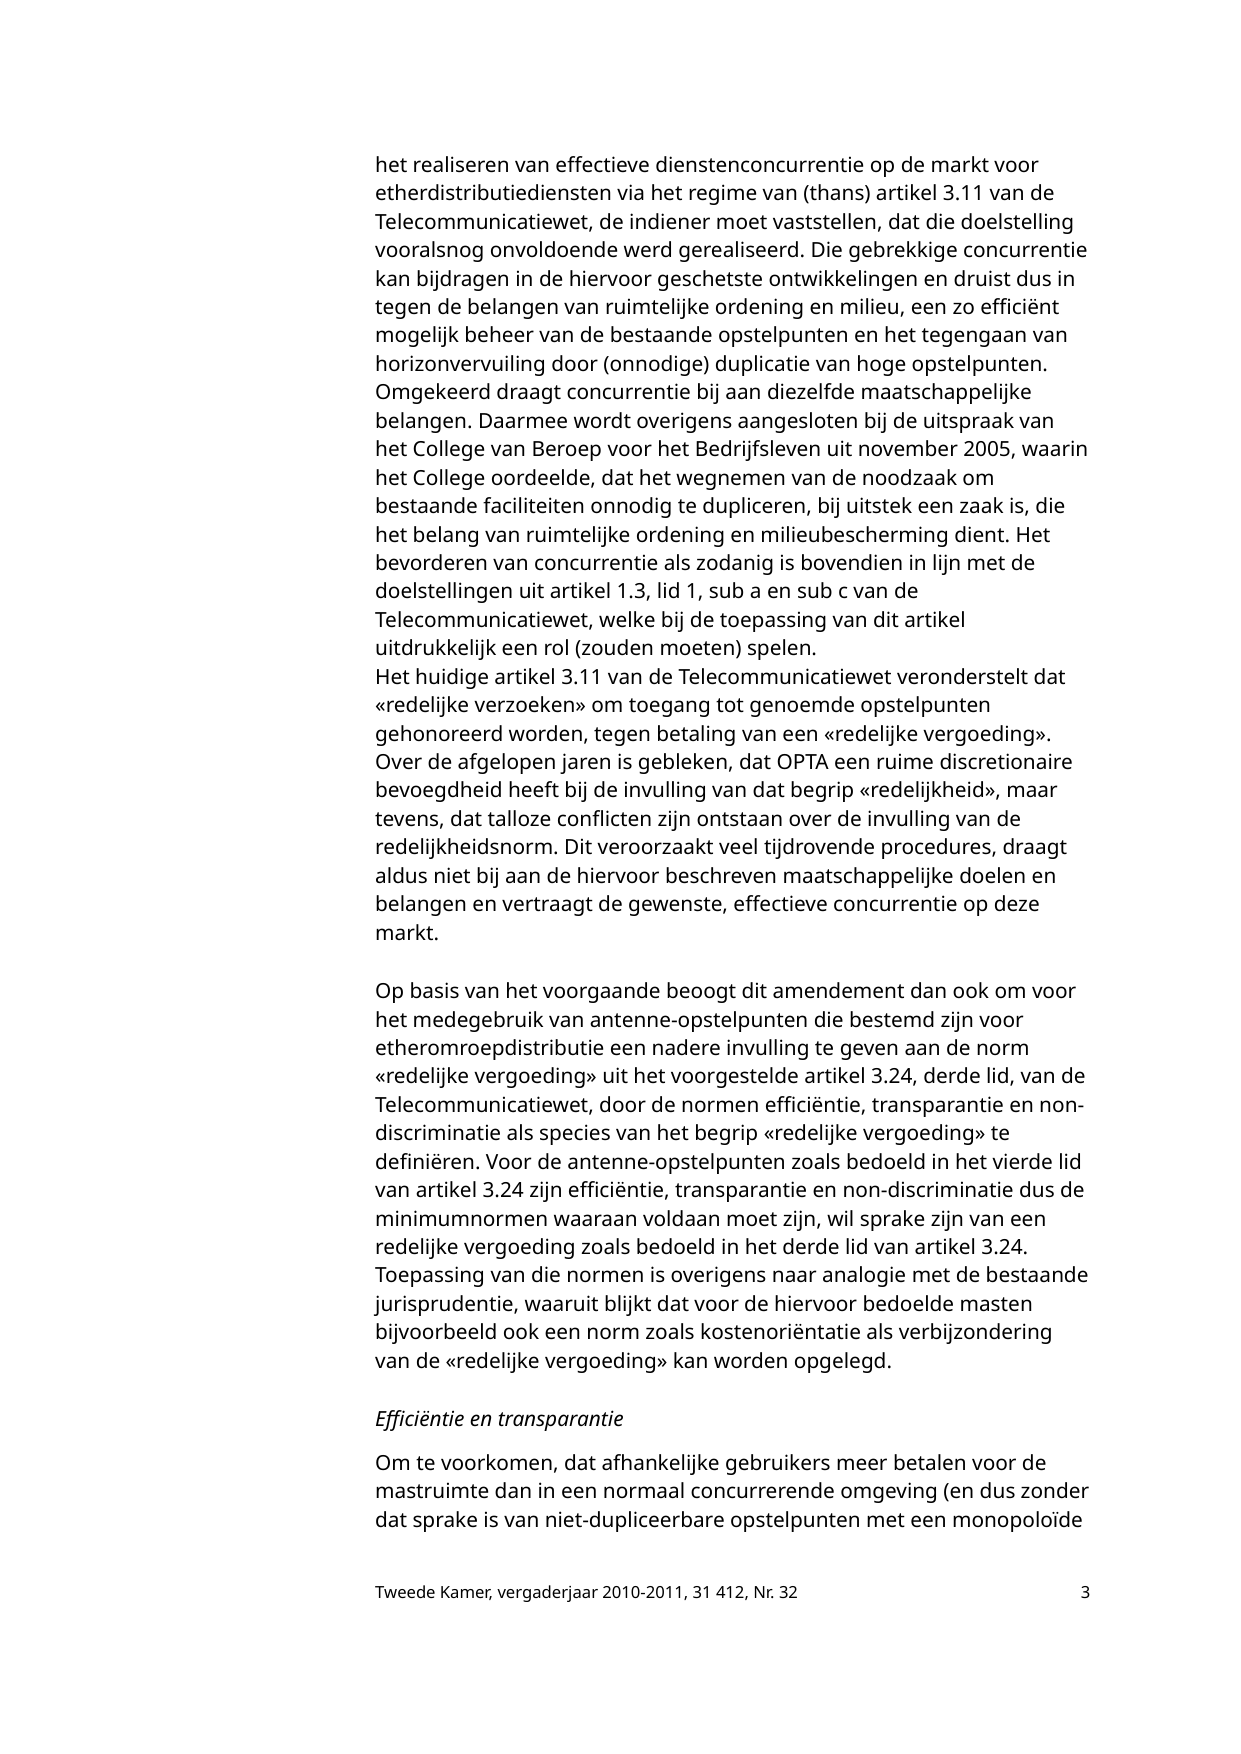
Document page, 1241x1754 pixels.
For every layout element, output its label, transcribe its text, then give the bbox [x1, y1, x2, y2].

text Op basis van het voorgaande beoogt dit amendement dan ook om voor het medegebruik van antenne-opstelpunten die bestemd zijn voor etheromroepdistributie een nadere invulling te geven aan de norm «redelijke vergoeding» uit het voorgestelde artikel 3.24, derde lid, van de Telecommunicatiewet, door de normen efficiëntie, transparantie en non-discriminatie als species van het begrip «redelijke vergoeding» te definiëren. Voor de antenne-opstelpunten zoals bedoeld in het vierde lid van artikel 3.24 zijn efficiëntie, transparantie en non-discriminatie dus de minimumnormen waaraan voldaan moet zijn, wil sprake zijn van een redelijke vergoeding zoals bedoeld in het derde lid van artikel 3.24. Toepassing van die normen is overigens naar analogie met de bestaande jurisprudentie, waaruit blijkt dat voor de hiervoor bedoelde masten bijvoorbeeld ook een norm zoals kostenoriëntatie als verbijzondering van de «redelijke vergoeding» kan worden opgelegd. [375, 976, 1090, 1374]
text Het huidige artikel 3.11 van de Telecommunicatiewet veronderstelt dat «redelijke verzoeken» om toegang tot genoemde opstelpunten gehonoreerd worden, tegen betaling van een «redelijke vergoeding». Over de afgelopen jaren is gebleken, dat OPTA een ruime discretionaire bevoegdheid heeft bij de invulling van dat begrip «redelijkheid», maar tevens, dat talloze conflicten zijn ontstaan over de invulling van de redelijkheidsnorm. Dit veroorzaakt veel tijdrovende procedures, draagt aldus niet bij aan de hiervoor beschreven maatschappelijke doelen en belangen en vertraagt de gewenste, effectieve concurrentie op deze markt. [375, 662, 1090, 946]
text Om te voorkomen, dat afhankelijke gebruikers meer betalen voor de mastruimte dan in een normaal concurrerende omgeving (en dus zonder dat sprake is van niet-dupliceerbare opstelpunten met een monopoloïde [375, 1448, 1090, 1533]
text het realiseren van effectieve dienstenconcurrentie op de markt voor etherdistributiediensten via het regime van (thans) artikel 3.11 van de Telecommunicatiewet, de indiener moet vaststellen, dat die doelstelling vooralsnog onvoldoende werd gerealiseerd. Die gebrekkige concurrentie kan bijdragen in de hiervoor geschetste ontwikkelingen en druist dus in tegen de belangen van ruimtelijke ordening en milieu, een zo efficiënt mogelijk beheer van de bestaande opstelpunten en het tegengaan van horizonvervuiling door (onnodige) duplicatie van hoge opstelpunten. Omgekeerd draagt concurrentie bij aan diezelfde maatschappelijke belangen. Daarmee wordt overigens aangesloten bij de uitspraak van het College van Beroep voor het Bedrijfsleven uit november 2005, waarin het College oordeelde, dat het wegnemen van de noodzaak om bestaande faciliteiten onnodig te dupliceren, bij uitstek een zaak is, die het belang van ruimtelijke ordening en milieubescherming dient. Het bevorderen van concurrentie als zodanig is bovendien in lijn met de doelstellingen uit artikel 1.3, lid 1, sub a en sub c van de Telecommunicatiewet, welke bij de toepassing van dit artikel uitdrukkelijk een rol (zouden moeten) spelen. [375, 150, 1090, 662]
text Efficiëntie en transparantie [375, 1404, 1090, 1433]
